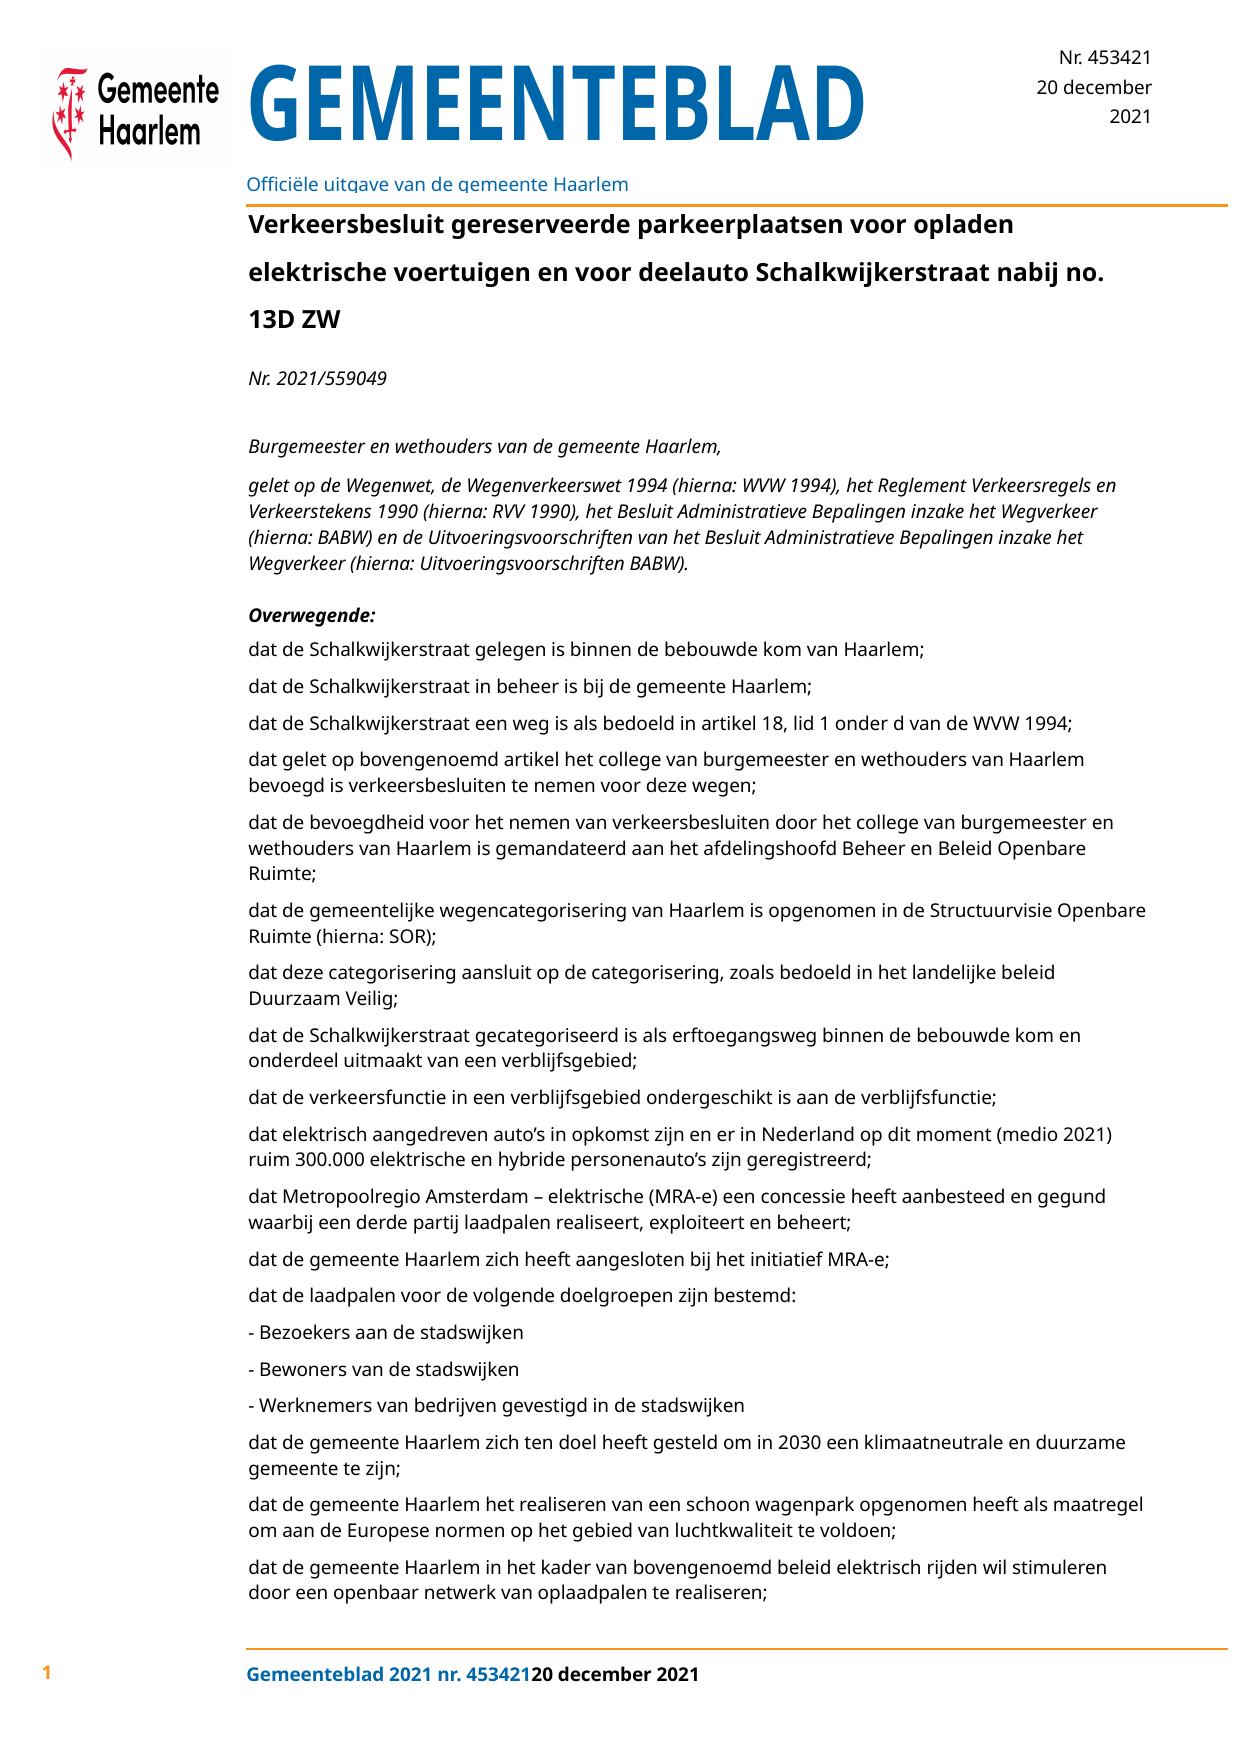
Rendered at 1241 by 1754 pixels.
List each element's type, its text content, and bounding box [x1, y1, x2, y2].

text - Bewoners van de stadswijken [248, 1356, 1152, 1381]
text - Werknemers van bedrijven gevestigd in de stadswijken [248, 1392, 1152, 1418]
text dat de bevoegdheid voor het nemen van verkeersbesluiten door het college van burgemeester en wethouders van Haarlem is gemandateerd aan het afdelingshoofd Beheer en Beleid Openbare Ruimte; [248, 809, 1152, 886]
text Nr. 2021/559049 [248, 366, 1152, 391]
text dat deze categorisering aansluit op de categorisering, zoals bedoeld in het landelijke beleid Duurzaam Veilig; [248, 959, 1152, 1011]
text Verkeersbesluit gereserveerde parkeerplaatsen voor opladen elektrische voertuigen en voor deelauto Schalkwijkerstraat nabij no. 13D ZW [248, 207, 1152, 336]
text dat de gemeente Haarlem het realiseren van een schoon wagenpark opgenomen heeft als maatregel om aan de Europese normen op het gebied van luchtkwaliteit te voldoen; [248, 1491, 1152, 1543]
text dat gelet op bovengenoemd artikel het college van burgemeester en wethouders van Haarlem bevoegd is verkeersbesluiten te nemen voor deze wegen; [248, 747, 1152, 798]
text Burgemeester en wethouders van de gemeente Haarlem, [248, 433, 1152, 459]
text - Bezoekers aan de stadswijken [248, 1319, 1152, 1345]
text dat de Schalkwijkerstraat gelegen is binnen de bebouwde kom van Haarlem; [248, 637, 1152, 662]
text dat de laadpalen voor de volgende doelgroepen zijn bestemd: [248, 1282, 1152, 1308]
text dat de gemeentelijke wegencategorisering van Haarlem is opgenomen in de Structuurvisie Openbare Ruimte (hierna: SOR); [248, 897, 1152, 948]
text dat elektrisch aangedreven auto’s in opkomst zijn en er in Nederland op dit moment (medio 2021) ruim 300.000 elektrische en hybride personenauto’s zijn geregistreerd; [248, 1121, 1152, 1172]
text dat de gemeente Haarlem zich ten doel heeft gesteld om in 2030 een klimaatneutrale en duurzame gemeente te zijn; [248, 1429, 1152, 1481]
text dat de Schalkwijkerstraat een weg is als bedoeld in artikel 18, lid 1 onder d van de WVW 1994; [248, 710, 1152, 736]
picture [41, 47, 231, 172]
text Overwegende: [248, 602, 1152, 628]
text dat de gemeente Haarlem zich heeft aangesloten bij het initiatief MRA-e; [248, 1246, 1152, 1271]
text dat Metropoolregio Amsterdam – elektrische (MRA-e) een concessie heeft aanbesteed en gegund waarbij een derde partij laadpalen realiseert, exploiteert en beheert; [248, 1183, 1152, 1235]
text gelet op de Wegenwet, de Wegenverkeerswet 1994 (hierna: WVW 1994), het Reglement Verkeersregels en Verkeerstekens 1990 (hierna: RVV 1990), het Besluit Administratieve Bepalingen inzake het Wegverkeer (hierna: BABW) en de Uitvoeringsvoorschriften van het Besluit Administratieve Bepalingen inzake het Wegverkeer (hierna: Uitvoeringsvoorschriften BABW). [248, 472, 1152, 575]
text dat de Schalkwijkerstraat gecategoriseerd is als erftoegangsweg binnen de bebouwde kom en onderdeel uitmaakt van een verblijfsgebied; [248, 1022, 1152, 1073]
text dat de gemeente Haarlem in het kader van bovengenoemd beleid elektrisch rijden wil stimuleren door een openbaar netwerk van oplaadpalen te realiseren; [248, 1554, 1152, 1605]
text dat de Schalkwijkerstraat in beheer is bij de gemeente Haarlem; [248, 673, 1152, 699]
text dat de verkeersfunctie in een verblijfsgebied ondergeschikt is aan de verblijfsfunctie; [248, 1084, 1152, 1110]
